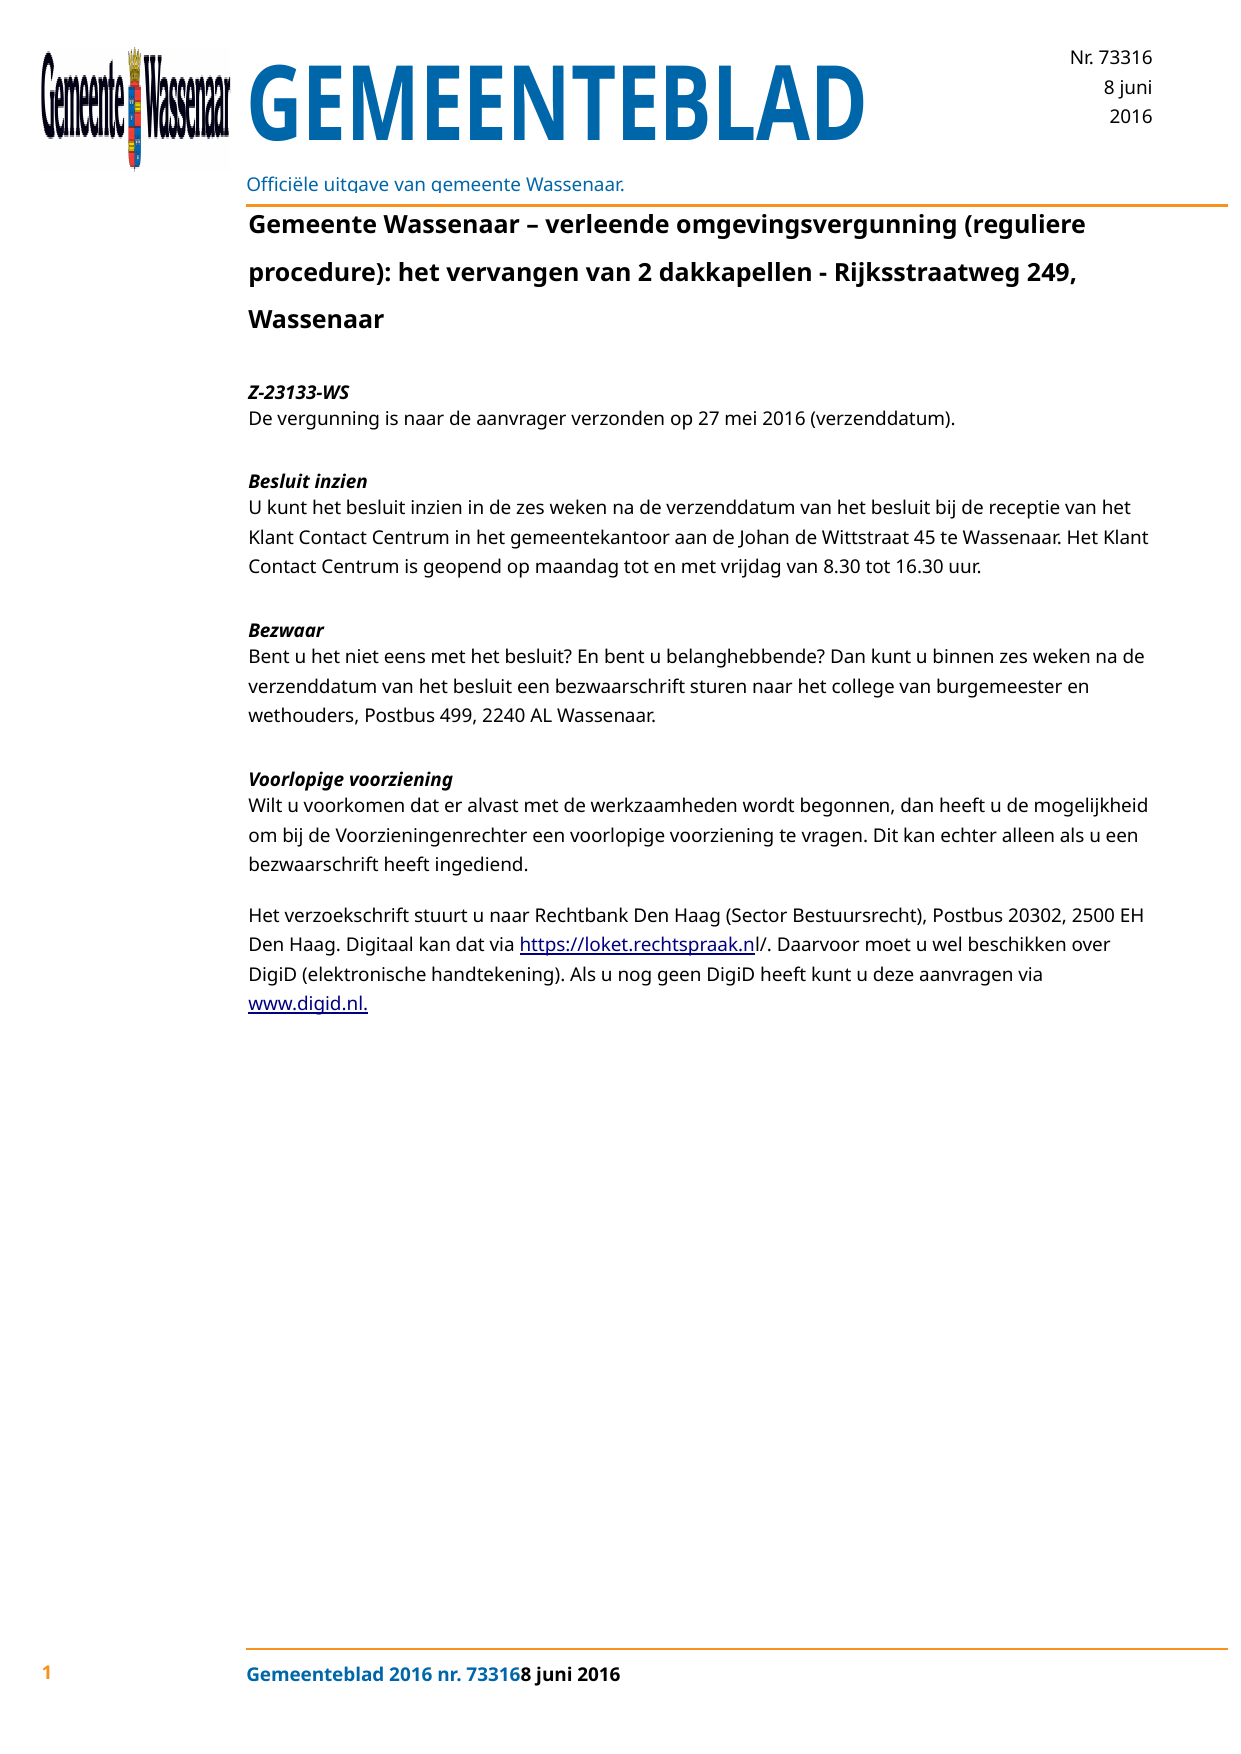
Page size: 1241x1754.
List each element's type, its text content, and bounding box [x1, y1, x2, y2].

text Bent u het niet eens met het besluit? En bent u belanghebbende? Dan kunt u binnen zes weken na de verzenddatum van het besluit een bezwaarschrift sturen naar het college van burgemeester en wethouders, Postbus 499, 2240 AL Wassenaar. [248, 643, 1152, 728]
text Het verzoekschrift stuurt u naar Rechtbank Den Haag (Sector Bestuursrecht), Postbus 20302, 2500 EH Den Haag. Digitaal kan dat via https://loket.rechtspraak.nl/. Daarvoor moet u wel beschikken over DigiD (elektronische handtekening). Als u nog geen DigiD heeft kunt u deze aanvragen via www.digid.nl. [248, 902, 1152, 1016]
text Besluit inzien [248, 469, 1152, 494]
text U kunt het besluit inzien in de zes weken na de verzenddatum van het besluit bij de receptie van het Klant Contact Centrum in het gemeentekantoor aan de Johan de Wittstraat 45 te Wassenaar. Het Klant Contact Centrum is geopend op maandag tot en met vrijdag van 8.30 tot 16.30 uur. [248, 494, 1152, 579]
text Voorlopige voorziening [248, 766, 1152, 792]
text Bezwaar [248, 618, 1152, 643]
picture [41, 47, 231, 172]
text Wilt u voorkomen dat er alvast met de werkzaamheden wordt begonnen, dan heeft u de mogelijkheid om bij de Voorzieningenrechter een voorlopige voorziening te vragen. Dit kan echter alleen als u een bezwaarschrift heeft ingediend. [248, 792, 1152, 877]
text De vergunning is naar de aanvrager verzonden op 27 mei 2016 (verzenddatum). [248, 405, 1152, 431]
text Gemeente Wassenaar – verleende omgevingsvergunning (reguliere procedure): het vervangen van 2 dakkapellen - Rijksstraatweg 249, Wassenaar [248, 207, 1152, 336]
text Z-23133-WS [248, 379, 1152, 405]
